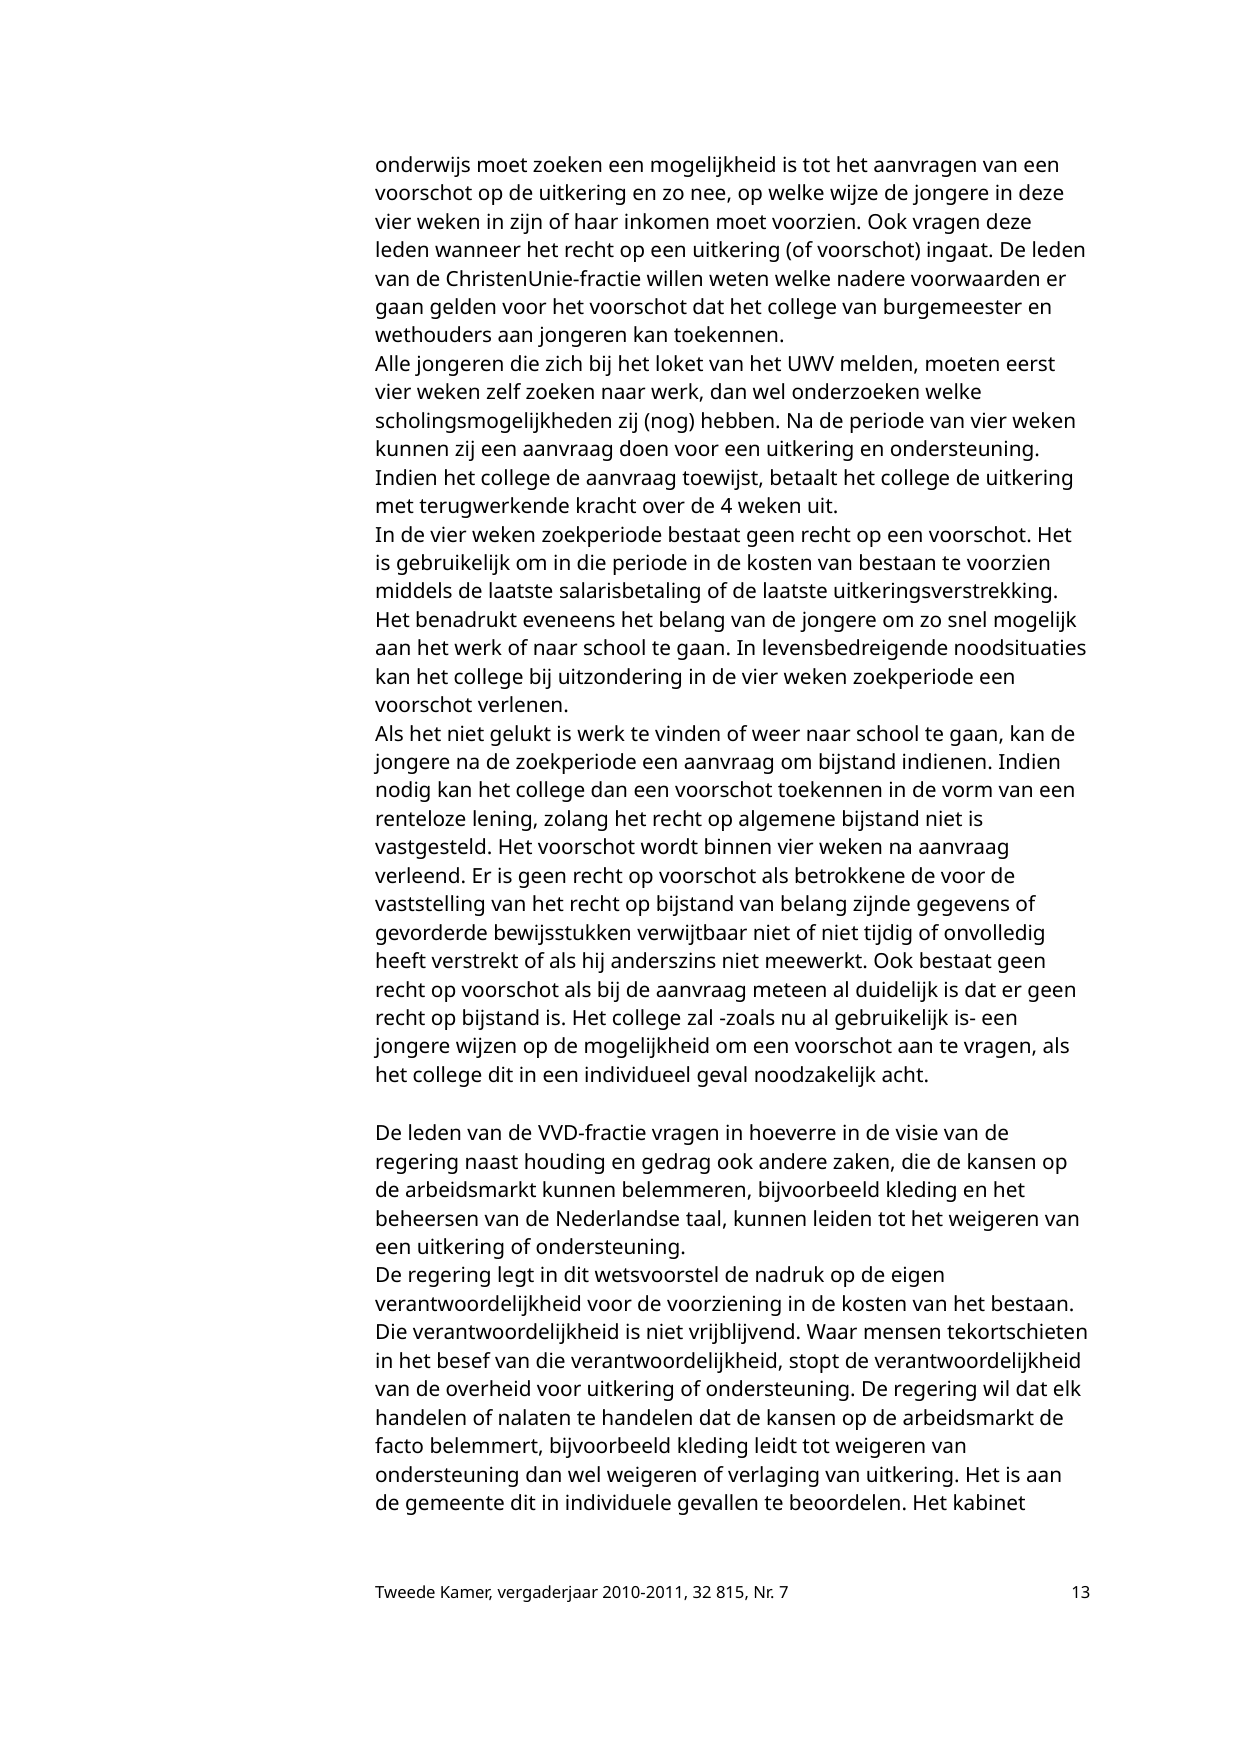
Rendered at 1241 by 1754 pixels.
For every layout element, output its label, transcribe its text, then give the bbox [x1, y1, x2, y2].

text In de vier weken zoekperiode bestaat geen recht op een voorschot. Het is gebruikelijk om in die periode in de kosten van bestaan te voorzien middels de laatste salarisbetaling of de laatste uitkeringsverstrekking. Het benadrukt eveneens het belang van de jongere om zo snel mogelijk aan het werk of naar school te gaan. In levensbedreigende noodsituaties kan het college bij uitzondering in de vier weken zoekperiode een voorschot verlenen. [375, 520, 1090, 719]
text De regering legt in dit wetsvoorstel de nadruk op de eigen verantwoordelijkheid voor de voorziening in de kosten van het bestaan. Die verantwoordelijkheid is niet vrijblijvend. Waar mensen tekortschieten in het besef van die verantwoordelijkheid, stopt de verantwoordelijkheid van de overheid voor uitkering of ondersteuning. De regering wil dat elk handelen of nalaten te handelen dat de kansen op de arbeidsmarkt de facto belemmert, bijvoorbeeld kleding leidt tot weigeren van ondersteuning dan wel weigeren of verlaging van uitkering. Het is aan de gemeente dit in individuele gevallen te beoordelen. Het kabinet [375, 1261, 1090, 1517]
text Alle jongeren die zich bij het loket van het UWV melden, moeten eerst vier weken zelf zoeken naar werk, dan wel onderzoeken welke scholingsmogelijkheden zij (nog) hebben. Na de periode van vier weken kunnen zij een aanvraag doen voor een uitkering en ondersteuning. Indien het college de aanvraag toewijst, betaalt het college de uitkering met terugwerkende kracht over de 4 weken uit. [375, 349, 1090, 520]
text onderwijs moet zoeken een mogelijkheid is tot het aanvragen van een voorschot op de uitkering en zo nee, op welke wijze de jongere in deze vier weken in zijn of haar inkomen moet voorzien. Ook vragen deze leden wanneer het recht op een uitkering (of voorschot) ingaat. De leden van de ChristenUnie-fractie willen weten welke nadere voorwaarden er gaan gelden voor het voorschot dat het college van burgemeester en wethouders aan jongeren kan toekennen. [375, 150, 1090, 349]
text De leden van de VVD-fractie vragen in hoeverre in de visie van de regering naast houding en gedrag ook andere zaken, die de kansen op de arbeidsmarkt kunnen belemmeren, bijvoorbeeld kleding en het beheersen van de Nederlandse taal, kunnen leiden tot het weigeren van een uitkering of ondersteuning. [375, 1118, 1090, 1261]
text Als het niet gelukt is werk te vinden of weer naar school te gaan, kan de jongere na de zoekperiode een aanvraag om bijstand indienen. Indien nodig kan het college dan een voorschot toekennen in de vorm van een renteloze lening, zolang het recht op algemene bijstand niet is vastgesteld. Het voorschot wordt binnen vier weken na aanvraag verleend. Er is geen recht op voorschot als betrokkene de voor de vaststelling van het recht op bijstand van belang zijnde gegevens of gevorderde bewijsstukken verwijtbaar niet of niet tijdig of onvolledig heeft verstrekt of als hij anderszins niet meewerkt. Ook bestaat geen recht op voorschot als bij de aanvraag meteen al duidelijk is dat er geen recht op bijstand is. Het college zal -zoals nu al gebruikelijk is- een jongere wijzen op de mogelijkheid om een voorschot aan te vragen, als het college dit in een individueel geval noodzakelijk acht. [375, 719, 1090, 1088]
